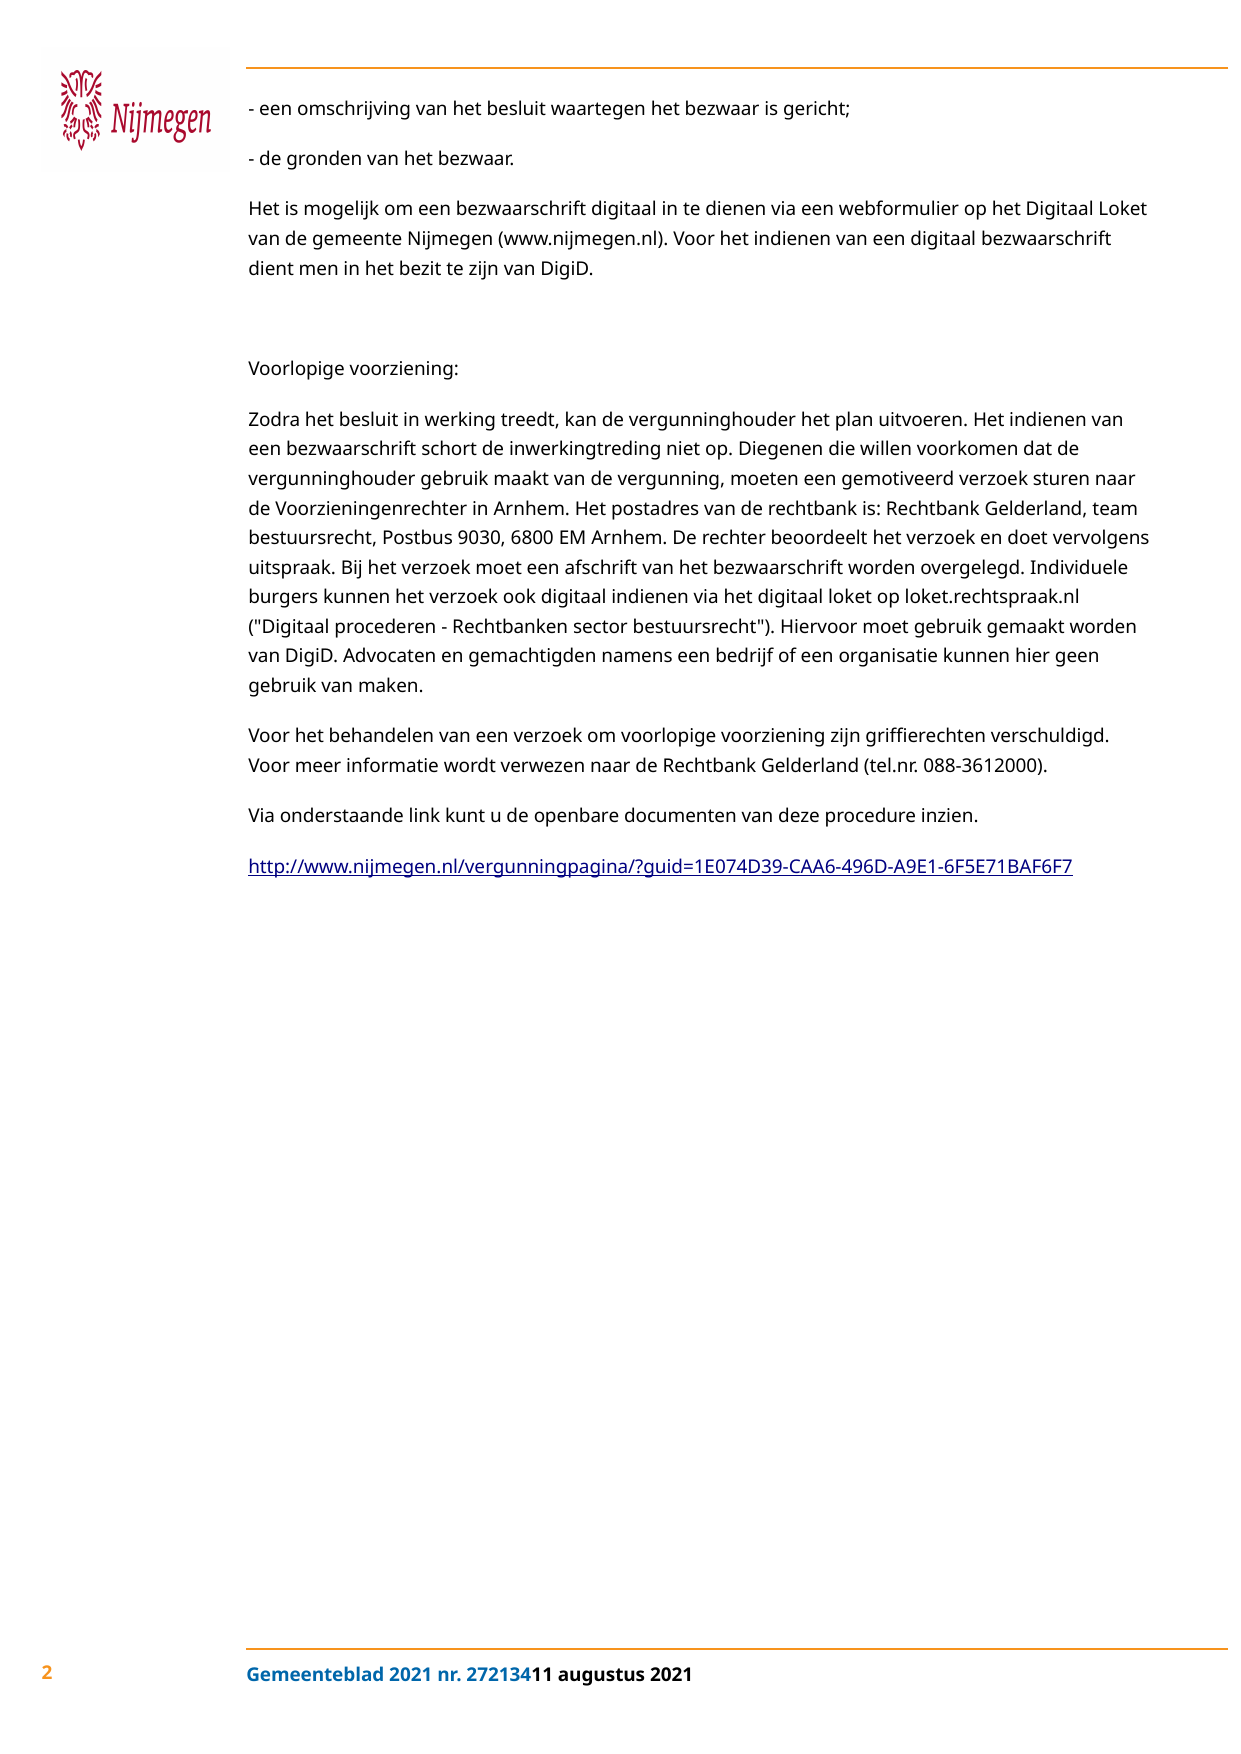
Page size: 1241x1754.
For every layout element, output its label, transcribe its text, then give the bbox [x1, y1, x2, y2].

text Voorlopige voorziening: [248, 356, 1152, 381]
picture [41, 47, 231, 172]
text http://www.nijmegen.nl/vergunningpagina/?guid=1E074D39-CAA6-496D-A9E1-6F5E71BAF6F7 [248, 853, 1152, 879]
text Zodra het besluit in werking treedt, kan de vergunninghouder het plan uitvoeren. Het indienen van een bezwaarschrift schort de inwerkingtreding niet op. Diegenen die willen voorkomen dat de vergunninghouder gebruik maakt van de vergunning, moeten een gemotiveerd verzoek sturen naar de Voorzieningenrechter in Arnhem. Het postadres van de rechtbank is: Rechtbank Gelderland, team bestuursrecht, Postbus 9030, 6800 EM Arnhem. De rechter beoordeelt het verzoek en doet vervolgens uitspraak. Bij het verzoek moet een afschrift van het bezwaarschrift worden overgelegd. Individuele burgers kunnen het verzoek ook digitaal indienen via het digitaal loket op loket.rechtspraak.nl ("Digitaal procederen - Rechtbanken sector bestuursrecht"). Hiervoor moet gebruik gemaakt worden van DigiD. Advocaten en gemachtigden namens een bedrijf of een organisatie kunnen hier geen gebruik van maken. [248, 406, 1152, 698]
text - de gronden van het bezwaar. [248, 145, 1152, 171]
text Voor het behandelen van een verzoek om voorlopige voorziening zijn griffierechten verschuldigd. Voor meer informatie wordt verwezen naar de Rechtbank Gelderland (tel.nr. 088-3612000). [248, 723, 1152, 778]
text Het is mogelijk om een bezwaarschrift digitaal in te dienen via een webformulier op het Digitaal Loket van de gemeente Nijmegen (www.nijmegen.nl). Voor het indienen van een digitaal bezwaarschrift dient men in het bezit te zijn van DigiD. [248, 196, 1152, 281]
text - een omschrijving van het besluit waartegen het bezwaar is gericht; [248, 95, 1152, 121]
text Via onderstaande link kunt u de openbare documenten van deze procedure inzien. [248, 803, 1152, 828]
